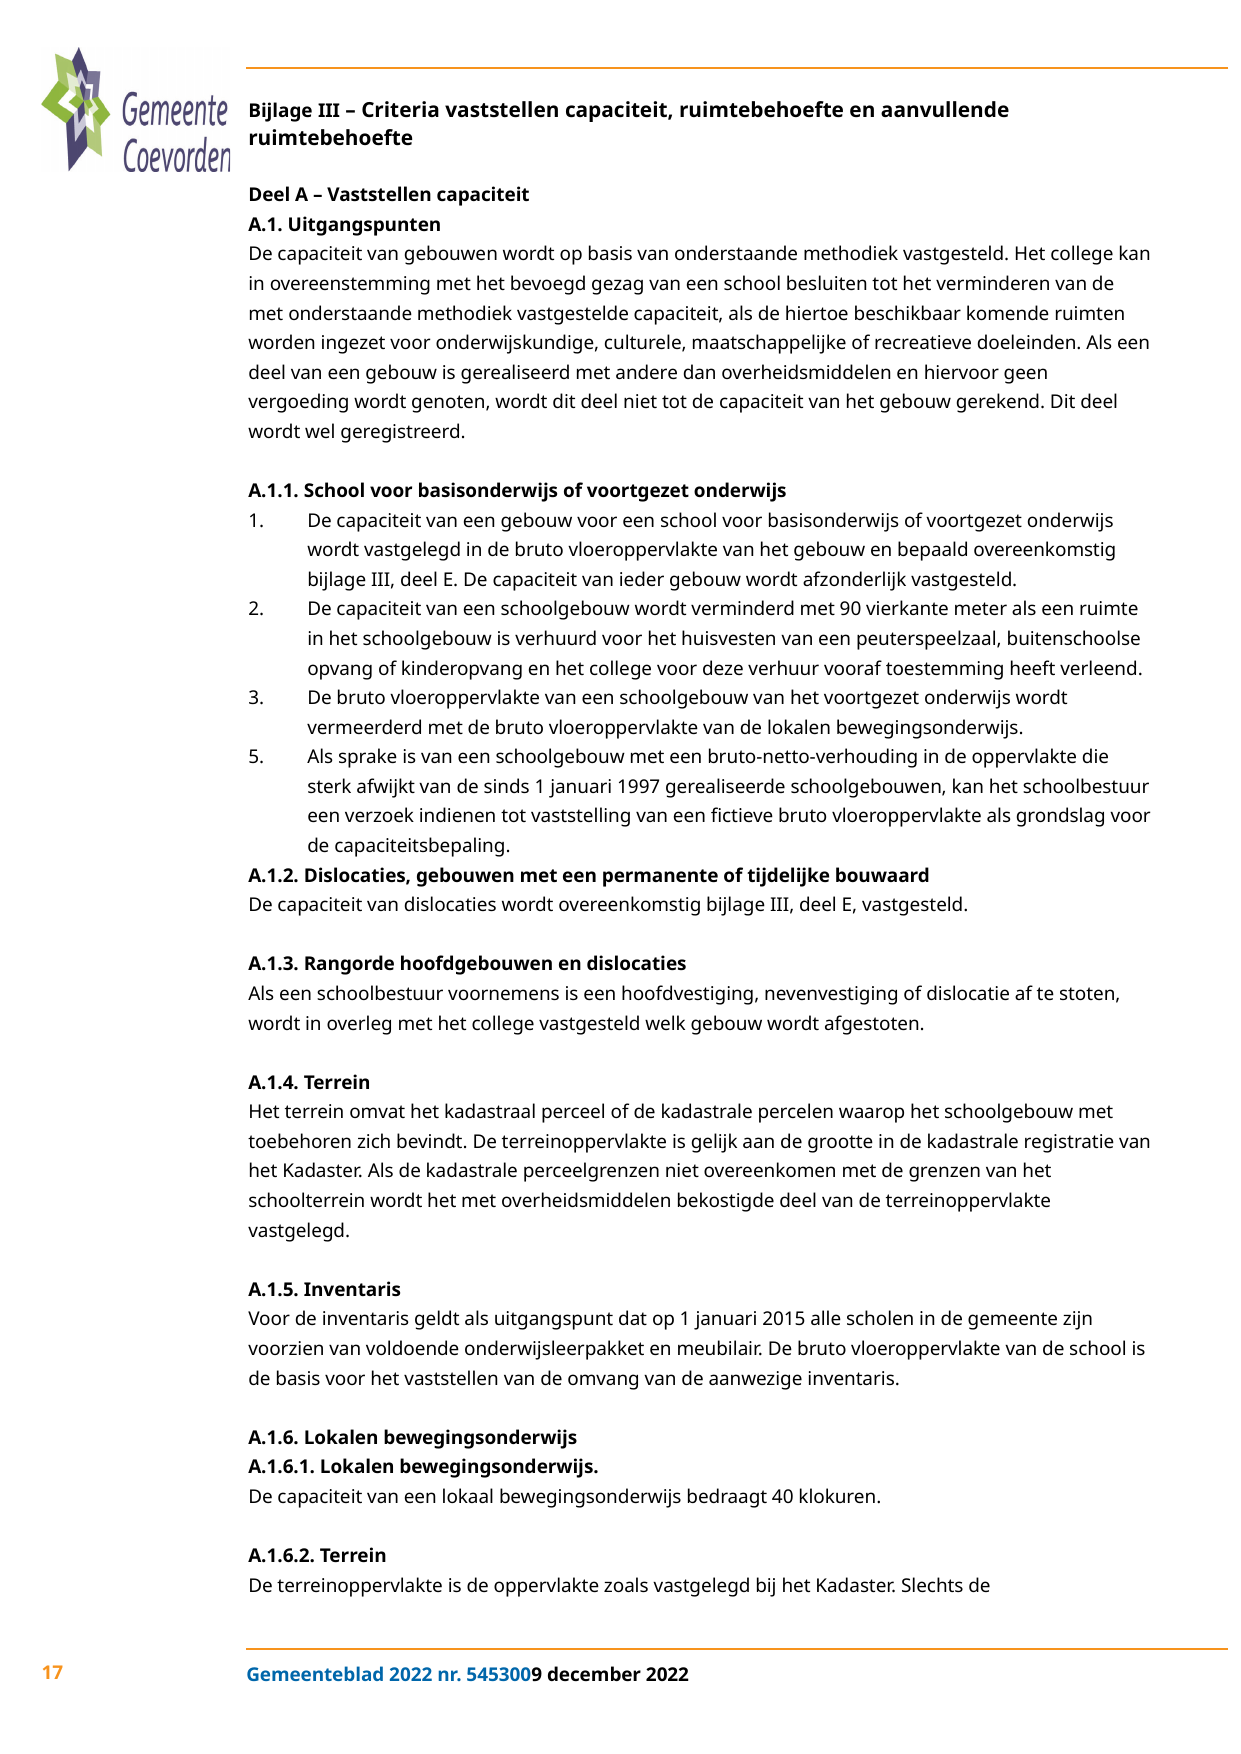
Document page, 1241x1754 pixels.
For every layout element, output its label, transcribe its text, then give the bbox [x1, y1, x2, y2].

list De capaciteit van een schoolgebouw wordt verminderd met 90 vierkante meter als een ruimte in het schoolgebouw is verhuurd voor het huisvesten van een peuterspeelzaal, buitenschoolse opvang of kinderopvang en het college voor deze verhuur vooraf toestemming heeft verleend. [248, 596, 1152, 680]
text De capaciteit van een lokaal bewegingsonderwijs bedraagt 40 klokuren. [248, 1483, 1152, 1509]
text Bijlage III – Criteria vaststellen capaciteit, ruimtebehoefte en aanvullende ruimtebehoefte [248, 95, 1152, 152]
text Als een schoolbestuur voornemens is een hoofdvestiging, nevenvestiging of dislocatie af te stoten, wordt in overleg met het college vastgesteld welk gebouw wordt afgestoten. [248, 980, 1152, 1035]
text De capaciteit van gebouwen wordt op basis van onderstaande methodiek vastgesteld. Het college kan in overeenstemming met het bevoegd gezag van een school besluiten tot het verminderen van de met onderstaande methodiek vastgestelde capaciteit, als de hiertoe beschikbaar komende ruimten worden ingezet voor onderwijskundige, culturele, maatschappelijke of recreatieve doeleinden. Als een deel van een gebouw is gerealiseerd met andere dan overheidsmiddelen en hiervoor geen vergoeding wordt genoten, wordt dit deel niet tot de capaciteit van het gebouw gerekend. Dit deel wordt wel geregistreerd. [248, 241, 1152, 444]
text Voor de inventaris geldt als uitgangspunt dat op 1 januari 2015 alle scholen in de gemeente zijn voorzien van voldoende onderwijsleerpakket en meubilair. De bruto vloeroppervlakte van de school is de basis voor het vaststellen van de omvang van de aanwezige inventaris. [248, 1306, 1152, 1390]
text A.1.4. Terrein [248, 1069, 1152, 1094]
text A.1.2. Dislocaties, gebouwen met een permanente of tijdelijke bouwaard [248, 862, 1152, 887]
text A.1.1. School voor basisonderwijs of voortgezet onderwijs [248, 477, 1152, 503]
text A.1.5. Inventaris [248, 1276, 1152, 1302]
text A.1.6.1. Lokalen bewegingsonderwijs. [248, 1453, 1152, 1479]
text Het terrein omvat het kadastraal perceel of de kadastrale percelen waarop het schoolgebouw met toebehoren zich bevindt. De terreinoppervlakte is gelijk aan de grootte in de kadastrale registratie van het Kadaster. Als de kadastrale perceelgrenzen niet overeenkomen met de grenzen van het schoolterrein wordt het met overheidsmiddelen bekostigde deel van de terreinoppervlakte vastgelegd. [248, 1098, 1152, 1242]
text A.1. Uitgangspunten [248, 211, 1152, 237]
text A.1.3. Rangorde hoofdgebouwen en dislocaties [248, 951, 1152, 976]
picture [41, 47, 231, 172]
text De terreinoppervlakte is de oppervlakte zoals vastgelegd bij het Kadaster. Slechts de [248, 1572, 1152, 1597]
text De capaciteit van dislocaties wordt overeenkomstig bijlage III, deel E, vastgesteld. [248, 891, 1152, 917]
list De capaciteit van een gebouw voor een school voor basisonderwijs of voortgezet onderwijs wordt vastgelegd in de bruto vloeroppervlakte van het gebouw en bepaald overeenkomstig bijlage III, deel E. De capaciteit van ieder gebouw wordt afzonderlijk vastgesteld. [248, 507, 1152, 592]
text Deel A – Vaststellen capaciteit [248, 181, 1152, 207]
text A.1.6. Lokalen bewegingsonderwijs [248, 1424, 1152, 1449]
list Als sprake is van een schoolgebouw met een bruto-netto-verhouding in de oppervlakte die sterk afwijkt van de sinds 1 januari 1997 gerealiseerde schoolgebouwen, kan het schoolbestuur een verzoek indienen tot vaststelling van een fictieve bruto vloeroppervlakte als grondslag voor de capaciteitsbepaling. [248, 743, 1152, 858]
text A.1.6.2. Terrein [248, 1542, 1152, 1568]
list De bruto vloeroppervlakte van een schoolgebouw van het voortgezet onderwijs wordt vermeerderd met de bruto vloeroppervlakte van de lokalen bewegingsonderwijs. [248, 684, 1152, 739]
